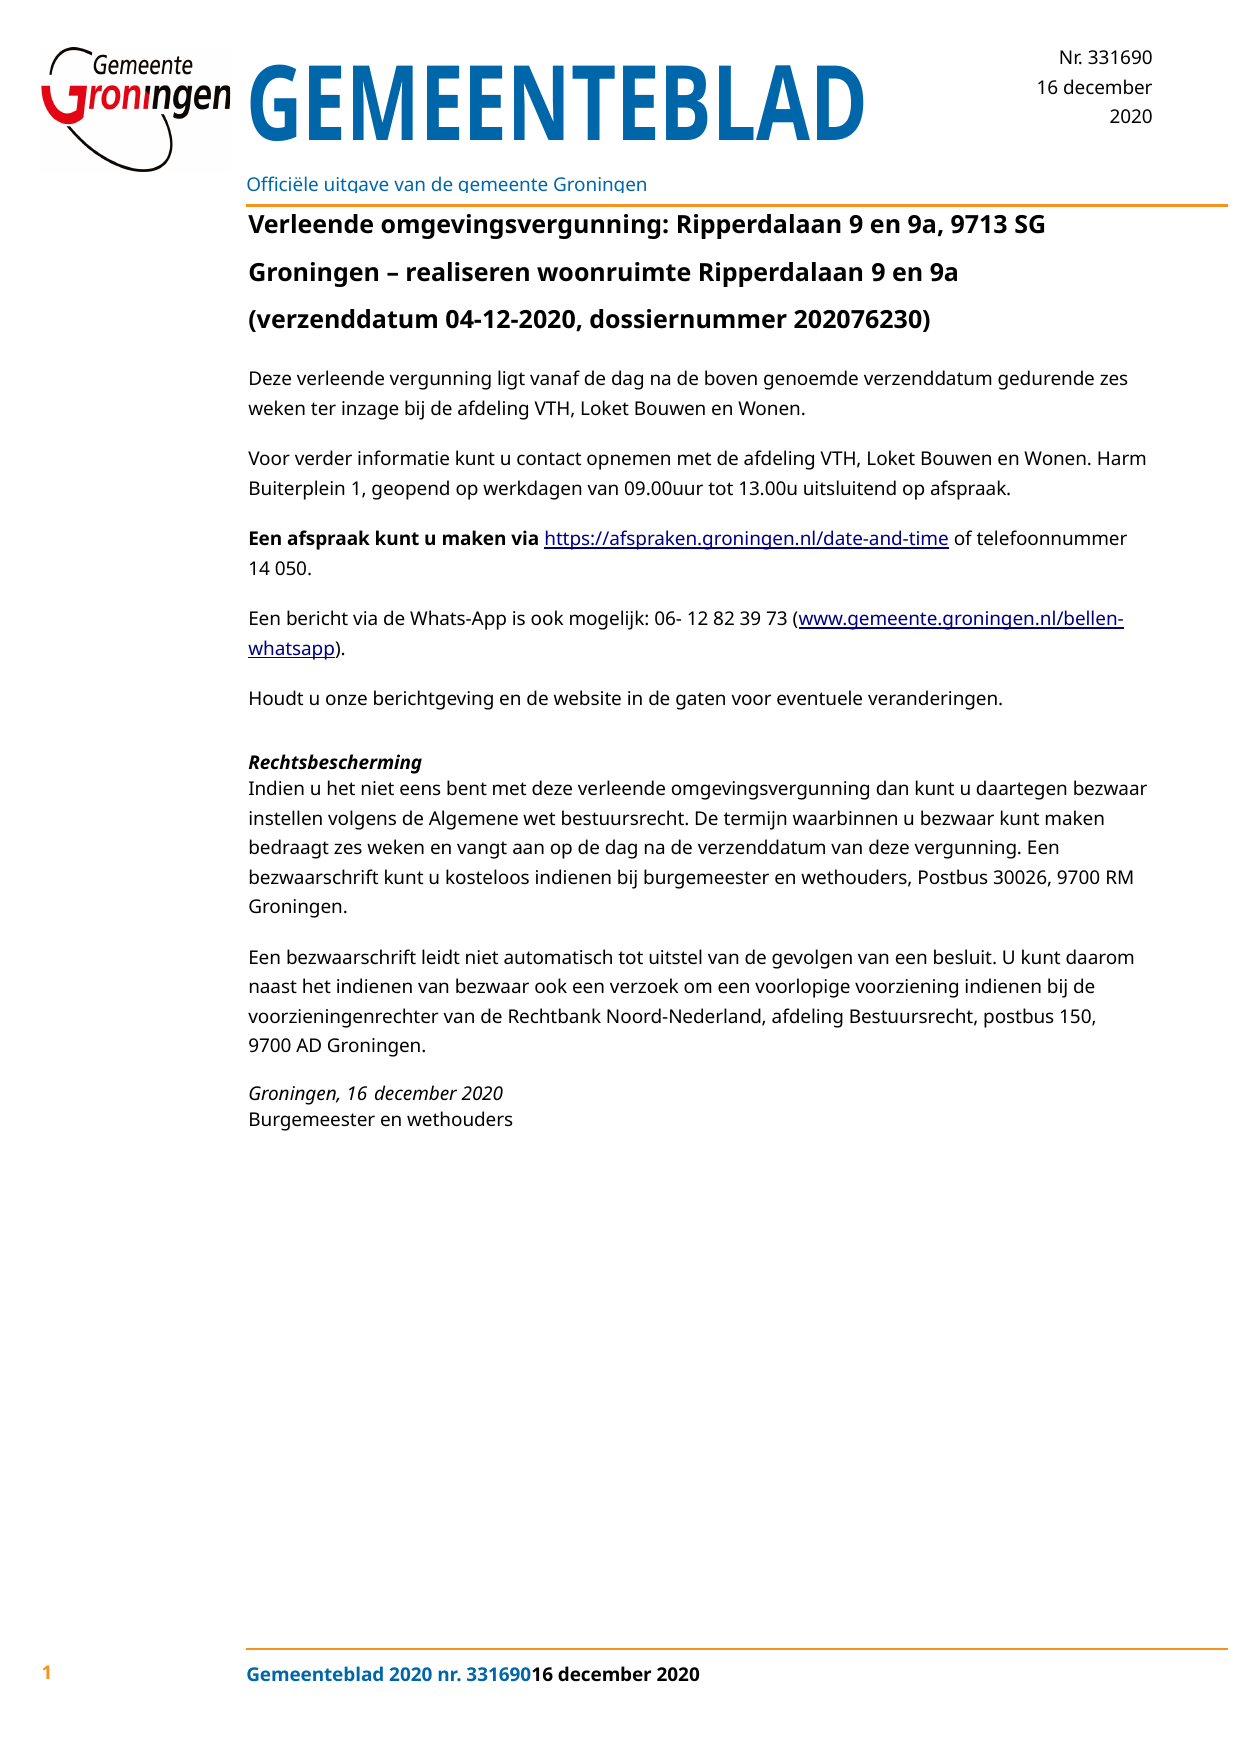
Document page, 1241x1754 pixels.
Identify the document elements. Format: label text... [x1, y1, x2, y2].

text Houdt u onze berichtgeving en de website in de gaten voor eventuele veranderingen. [248, 686, 1152, 711]
text Groningen, 16 december 2020 [248, 1081, 1152, 1106]
text Rechtsbescherming [248, 749, 1152, 775]
text Verleende omgevingsvergunning: Ripperdalaan 9 en 9a, 9713 SG Groningen – realiseren woonruimte Ripperdalaan 9 en 9a (verzenddatum 04-12-2020, dossiernummer 202076230) [248, 207, 1152, 336]
text Een bericht via de Whats-App is ook mogelijk: 06- 12 82 39 73 (www.gemeente.groningen.nl/bellen-whatsapp). [248, 606, 1152, 661]
text Deze verleende vergunning ligt vanaf de dag na de boven genoemde verzenddatum gedurende zes weken ter inzage bij de afdeling VTH, Loket Bouwen en Wonen. [248, 366, 1152, 421]
text Voor verder informatie kunt u contact opnemen met de afdeling VTH, Loket Bouwen en Wonen. Harm Buiterplein 1, geopend op werkdagen van 09.00uur tot 13.00u uitsluitend op afspraak. [248, 446, 1152, 501]
text Burgemeester en wethouders [248, 1106, 1152, 1132]
text Een bezwaarschrift leidt niet automatisch tot uitstel van de gevolgen van een besluit. U kunt daarom naast het indienen van bezwaar ook een verzoek om een voorlopige voorziening indienen bij de voorzieningenrechter van de Rechtbank Noord-Nederland, afdeling Bestuursrecht, postbus 150, 9700 AD Groningen. [248, 944, 1152, 1058]
text Een afspraak kunt u maken via https://afspraken.groningen.nl/date-and-time of telefoonnummer 14 050. [248, 526, 1152, 581]
text Indien u het niet eens bent met deze verleende omgevingsvergunning dan kunt u daartegen bezwaar instellen volgens de Algemene wet bestuursrecht. De termijn waarbinnen u bezwaar kunt maken bedraagt zes weken en vangt aan op de dag na de verzenddatum van deze vergunning. Een bezwaarschrift kunt u kosteloos indienen bij burgemeester en wethouders, Postbus 30026, 9700 RM Groningen. [248, 775, 1152, 919]
picture [41, 47, 231, 172]
